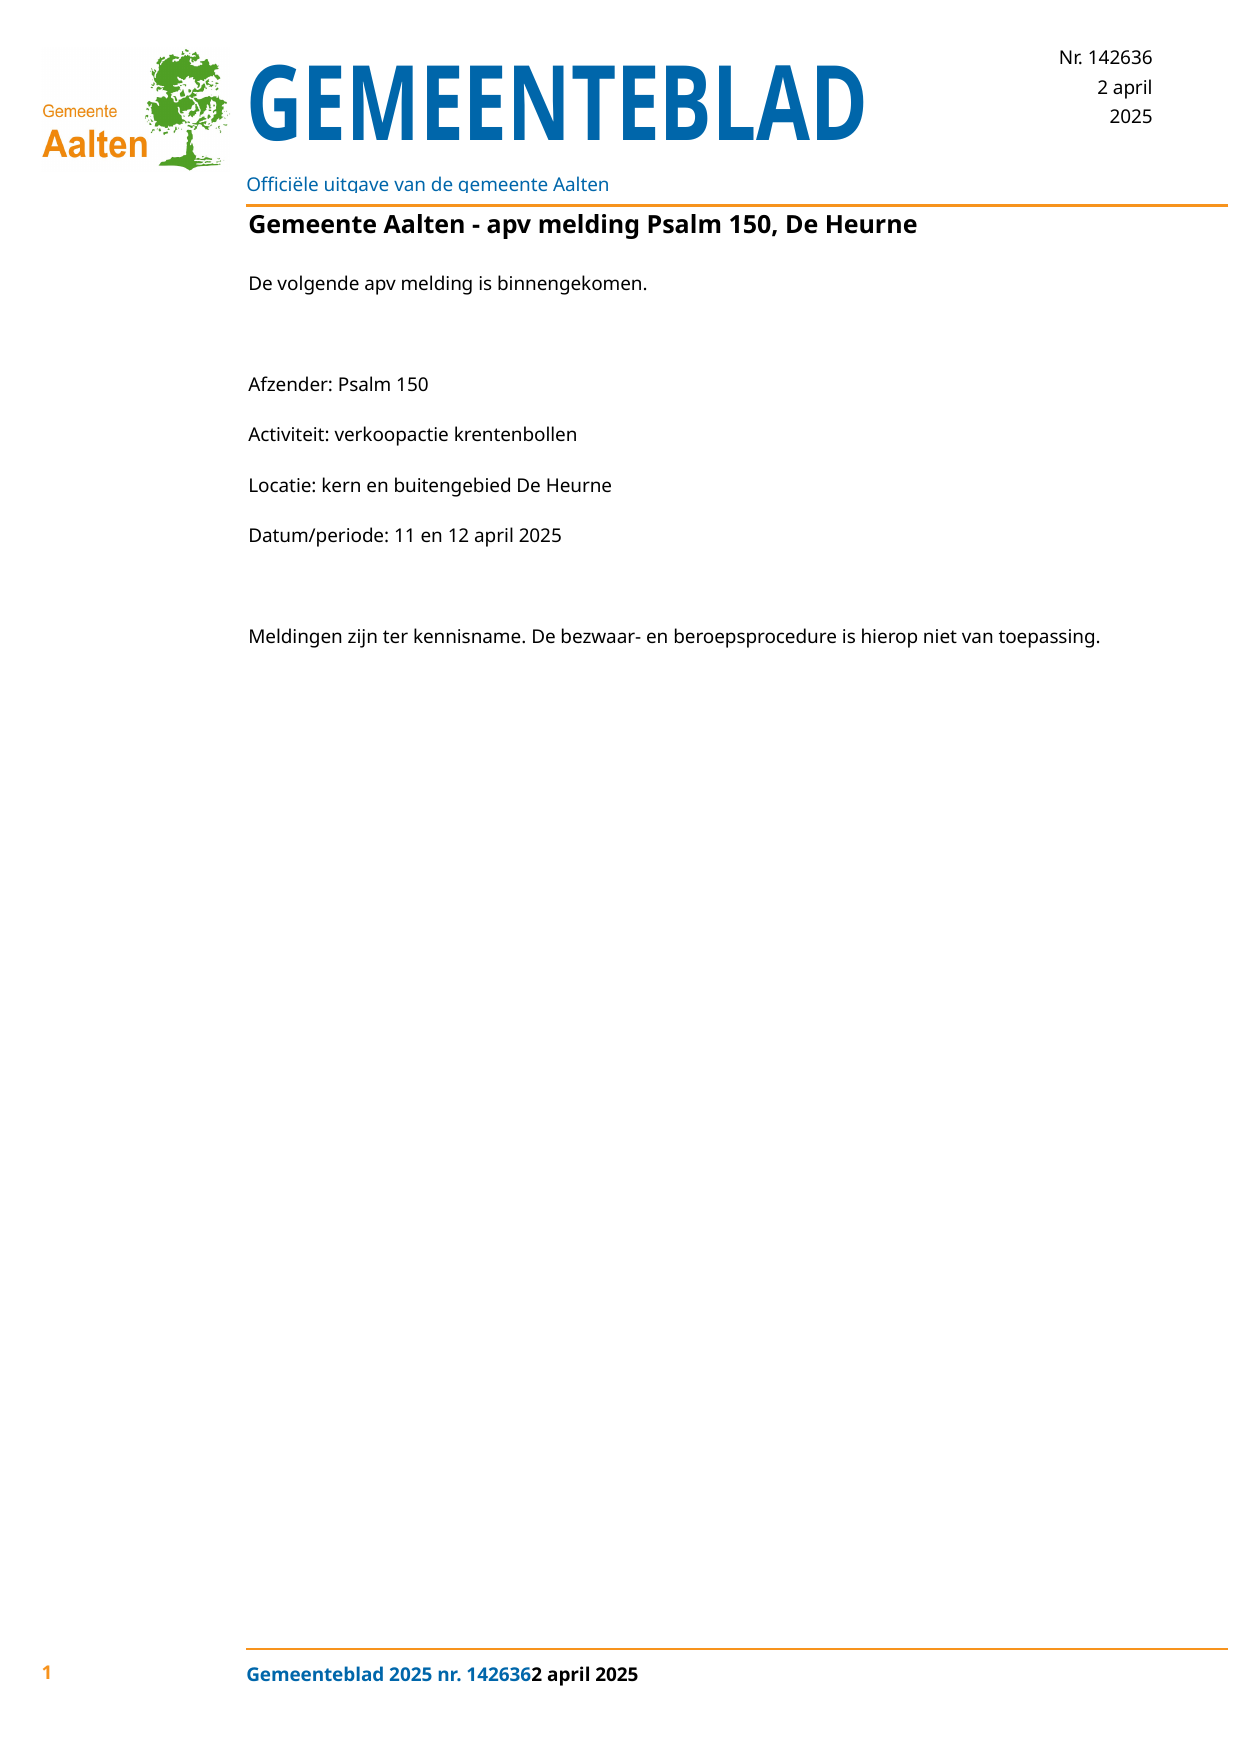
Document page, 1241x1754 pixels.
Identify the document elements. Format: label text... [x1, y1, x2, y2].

text Meldingen zijn ter kennisname. De bezwaar- en beroepsprocedure is hierop niet van toepassing. [248, 623, 1152, 649]
text Datum/periode: 11 en 12 april 2025 [248, 522, 1152, 548]
text De volgende apv melding is binnengekomen. [248, 270, 1152, 296]
picture [41, 47, 231, 172]
text Gemeente Aalten - apv melding Psalm 150, De Heurne [248, 207, 1152, 241]
text Locatie: kern en buitengebied De Heurne [248, 472, 1152, 498]
text Activiteit: verkoopactie krentenbollen [248, 422, 1152, 447]
text Afzender: Psalm 150 [248, 371, 1152, 397]
